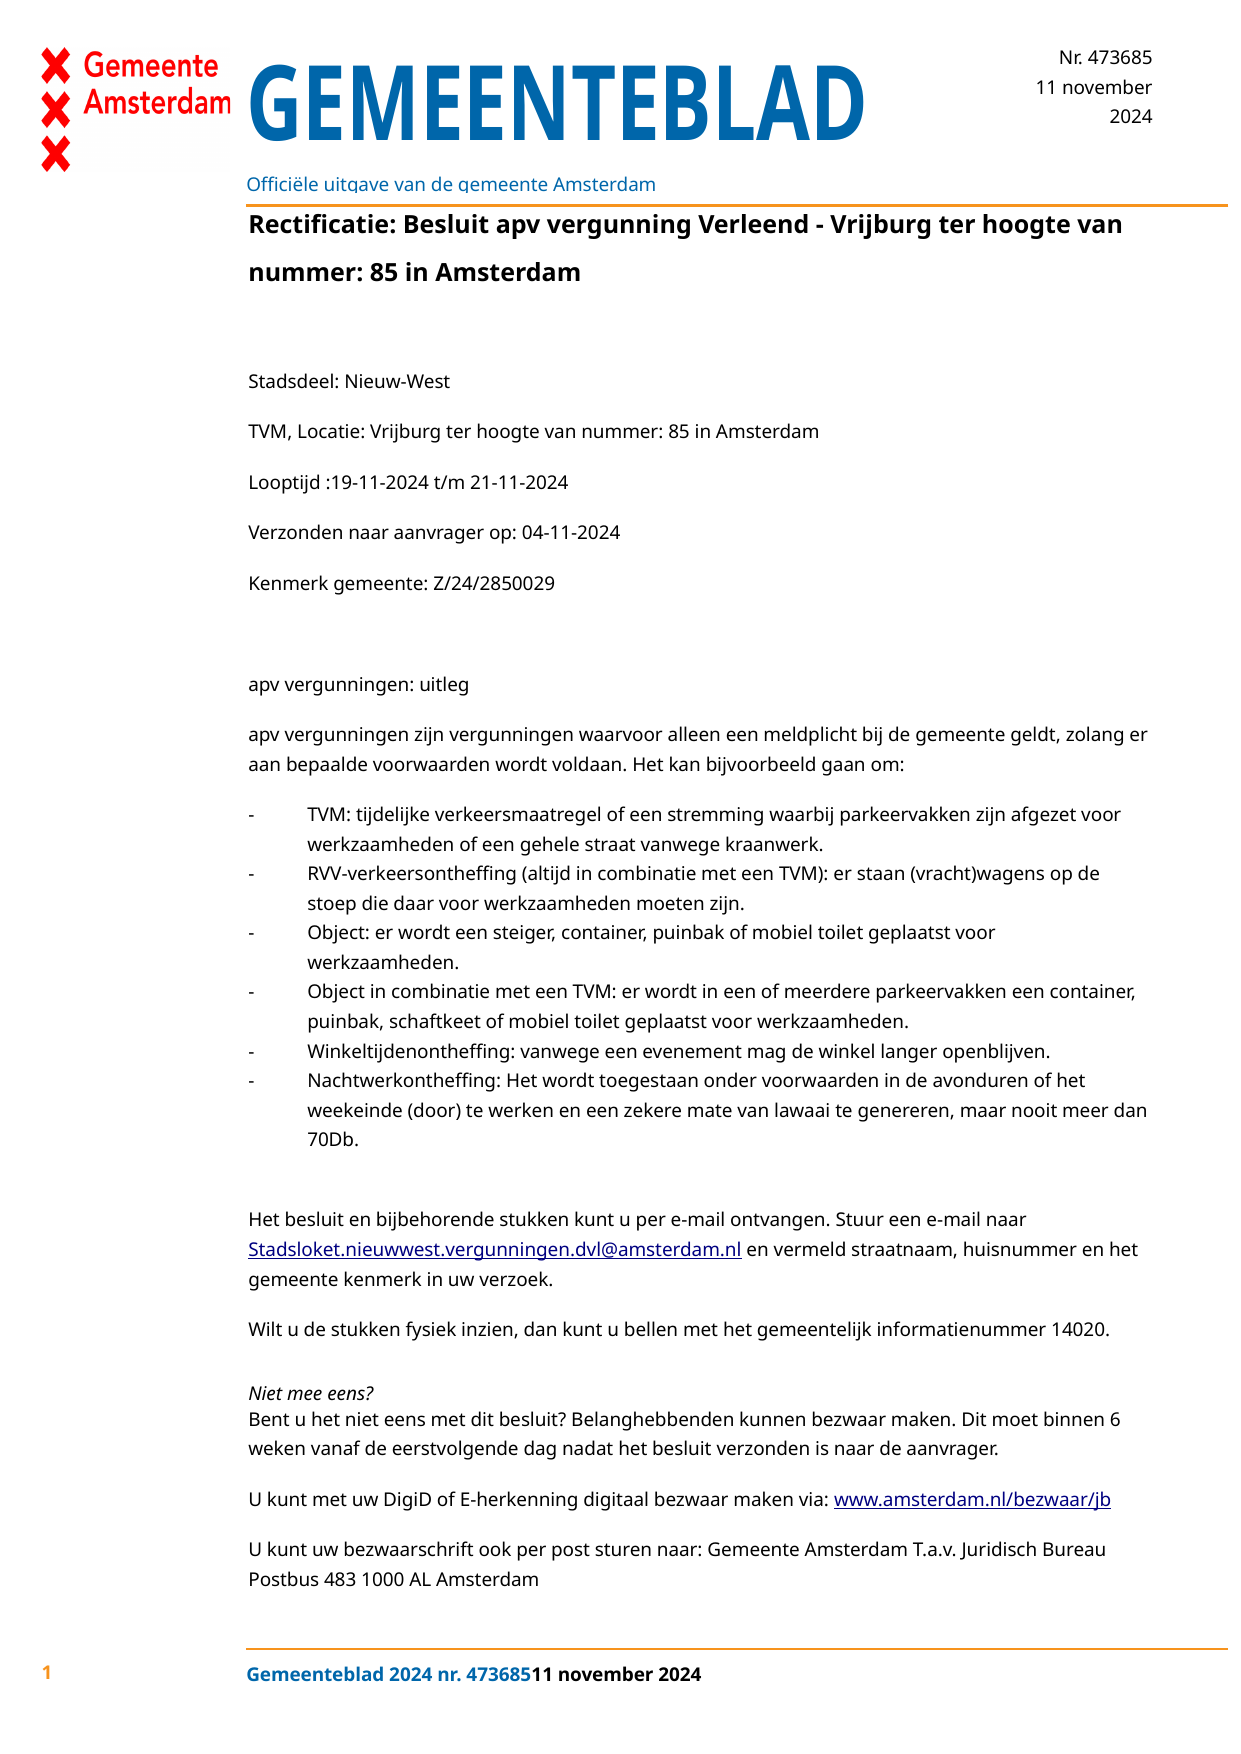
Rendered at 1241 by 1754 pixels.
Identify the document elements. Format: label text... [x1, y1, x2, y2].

list TVM: tijdelijke verkeersmaatregel of een stremming waarbij parkeervakken zijn afgezet voor werkzaamheden of een gehele straat vanwege kraanwerk. [248, 801, 1152, 857]
text Het besluit en bijbehorende stukken kunt u per e-mail ontvangen. Stuur een e-mail naar Stadsloket.nieuwwest.vergunningen.dvl@amsterdam.nl en vermeld straatnaam, huisnummer en het gemeente kenmerk in uw verzoek. [248, 1207, 1152, 1292]
list Nachtwerkontheffing: Het wordt toegestaan onder voorwaarden in de avonduren of het weekeinde (door) te werken en een zekere mate van lawaai te genereren, maar nooit meer dan 70Db. [248, 1067, 1152, 1152]
text U kunt met uw DigiD of E-herkenning digitaal bezwaar maken via: www.amsterdam.nl/bezwaar/jb [248, 1486, 1152, 1512]
text Niet mee eens? [248, 1380, 1152, 1406]
list Winkeltijdenontheffing: vanwege een evenement mag de winkel langer openblijven. [248, 1038, 1152, 1064]
text Looptijd :19-11-2024 t/m 21-11-2024 [248, 469, 1152, 495]
text apv vergunningen: uitleg [248, 671, 1152, 697]
text Stadsdeel: Nieuw-West [248, 368, 1152, 394]
text apv vergunningen zijn vergunningen waarvoor alleen een meldplicht bij de gemeente geldt, zolang er aan bepaalde voorwaarden wordt voldaan. Het kan bijvoorbeeld gaan om: [248, 721, 1152, 777]
text Wilt u de stukken fysiek inzien, dan kunt u bellen met het gemeentelijk informatienummer 14020. [248, 1316, 1152, 1342]
list Object in combinatie met een TVM: er wordt in een of meerdere parkeervakken een container, puinbak, schaftkeet of mobiel toilet geplaatst voor werkzaamheden. [248, 979, 1152, 1034]
list RVV-verkeersontheffing (altijd in combinatie met een TVM): er staan (vracht)wagens op de stoep die daar voor werkzaamheden moeten zijn. [248, 860, 1152, 916]
text Rectificatie: Besluit apv vergunning Verleend - Vrijburg ter hoogte van nummer: 85 in Amsterdam [248, 207, 1152, 288]
text Kenmerk gemeente: Z/24/2850029 [248, 570, 1152, 596]
list Object: er wordt een steiger, container, puinbak of mobiel toilet geplaatst voor werkzaamheden. [248, 919, 1152, 975]
text TVM, Locatie: Vrijburg ter hoogte van nummer: 85 in Amsterdam [248, 419, 1152, 444]
text Verzonden naar aanvrager op: 04-11-2024 [248, 519, 1152, 545]
picture [41, 47, 231, 172]
text Bent u het niet eens met dit besluit? Belanghebbenden kunnen bezwaar maken. Dit moet binnen 6 weken vanaf de eerstvolgende dag nadat het besluit verzonden is naar de aanvrager. [248, 1406, 1152, 1461]
text U kunt uw bezwaarschrift ook per post sturen naar: Gemeente Amsterdam T.a.v. Juridisch Bureau Postbus 483 1000 AL Amsterdam [248, 1536, 1152, 1592]
